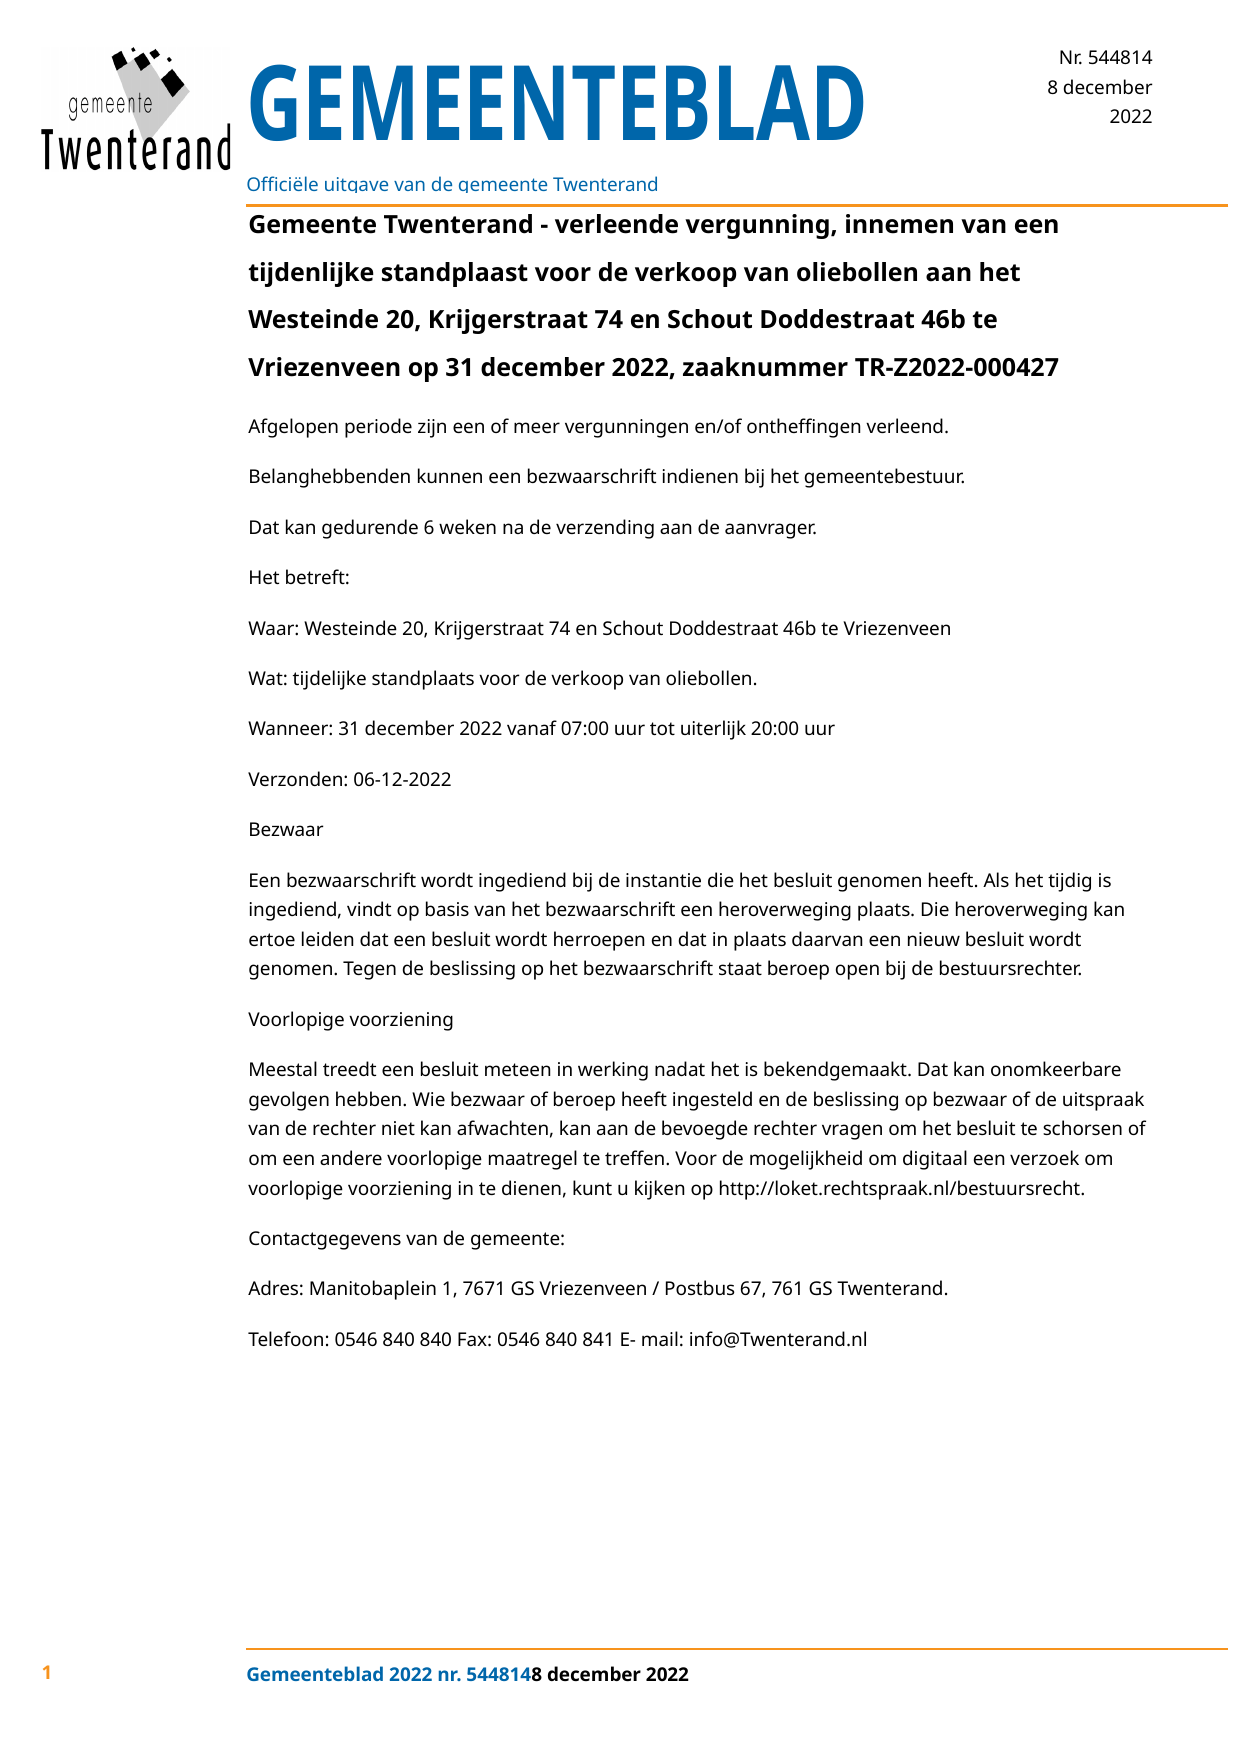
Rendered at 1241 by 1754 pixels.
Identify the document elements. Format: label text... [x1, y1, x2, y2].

text Voorlopige voorziening [248, 1006, 1152, 1032]
text Dat kan gedurende 6 weken na de verzending aan de aanvrager. [248, 514, 1152, 540]
text Een bezwaarschrift wordt ingediend bij de instantie die het besluit genomen heeft. Als het tijdig is ingediend, vindt op basis van het bezwaarschrift een heroverweging plaats. Die heroverweging kan ertoe leiden dat een besluit wordt herroepen en dat in plaats daarvan een nieuw besluit wordt genomen. Tegen de beslissing op het bezwaarschrift staat beroep open bij de bestuursrechter. [248, 867, 1152, 981]
text Wanneer: 31 december 2022 vanaf 07:00 uur tot uiterlijk 20:00 uur [248, 716, 1152, 741]
text Het betreft: [248, 564, 1152, 590]
text Gemeente Twenterand - verleende vergunning, innemen van een tijdenlijke standplaast voor de verkoop van oliebollen aan het Westeinde 20, Krijgerstraat 74 en Schout Doddestraat 46b te Vriezenveen op 31 december 2022, zaaknummer TR-Z2022-000427 [248, 207, 1152, 384]
text Meestal treedt een besluit meteen in werking nadat het is bekendgemaakt. Dat kan onomkeerbare gevolgen hebben. Wie bezwaar of beroep heeft ingesteld en de beslissing op bezwaar of de uitspraak van de rechter niet kan afwachten, kan aan de bevoegde rechter vragen om het besluit te schorsen of om een andere voorlopige maatregel te treffen. Voor de mogelijkheid om digitaal een verzoek om voorlopige voorziening in te dienen, kunt u kijken op http://loket.rechtspraak.nl/bestuursrecht. [248, 1056, 1152, 1201]
text Belanghebbenden kunnen een bezwaarschrift indienen bij het gemeentebestuur. [248, 463, 1152, 489]
text Verzonden: 06-12-2022 [248, 766, 1152, 792]
text Bezwaar [248, 816, 1152, 842]
text Wat: tijdelijke standplaats voor de verkoop van oliebollen. [248, 665, 1152, 691]
text Contactgegevens van de gemeente: [248, 1225, 1152, 1251]
text Adres: Manitobaplein 1, 7671 GS Vriezenveen / Postbus 67, 761 GS Twenterand. [248, 1276, 1152, 1301]
text Waar: Westeinde 20, Krijgerstraat 74 en Schout Doddestraat 46b te Vriezenveen [248, 615, 1152, 641]
picture [41, 47, 231, 172]
text Telefoon: 0546 840 840 Fax: 0546 840 841 E- mail: info@Twenterand.nl [248, 1326, 1152, 1352]
text Afgelopen periode zijn een of meer vergunningen en/of ontheffingen verleend. [248, 413, 1152, 439]
